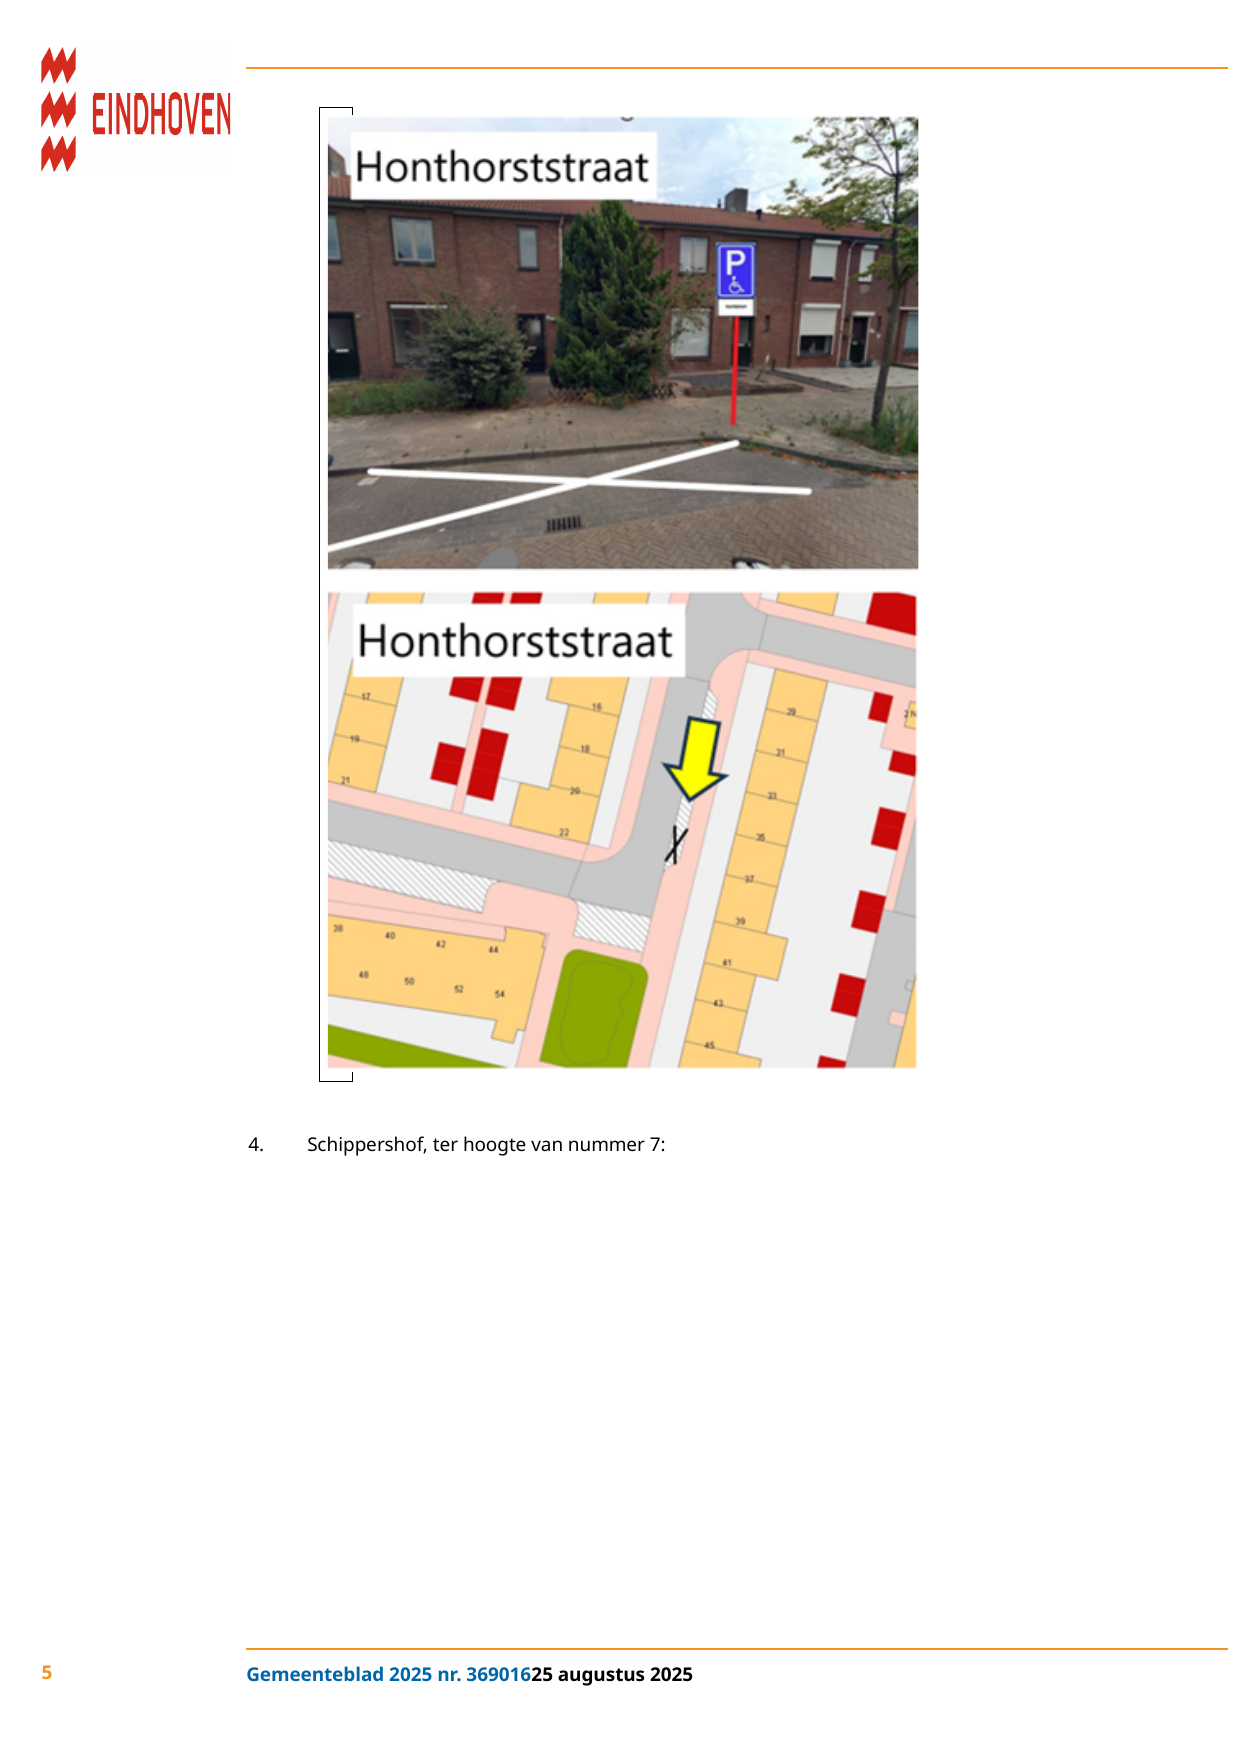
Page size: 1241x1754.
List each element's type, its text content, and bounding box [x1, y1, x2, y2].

picture [41, 47, 231, 172]
picture [327, 115, 919, 1072]
list Schippershof, ter hoogte van nummer 7: [248, 1132, 1152, 1157]
